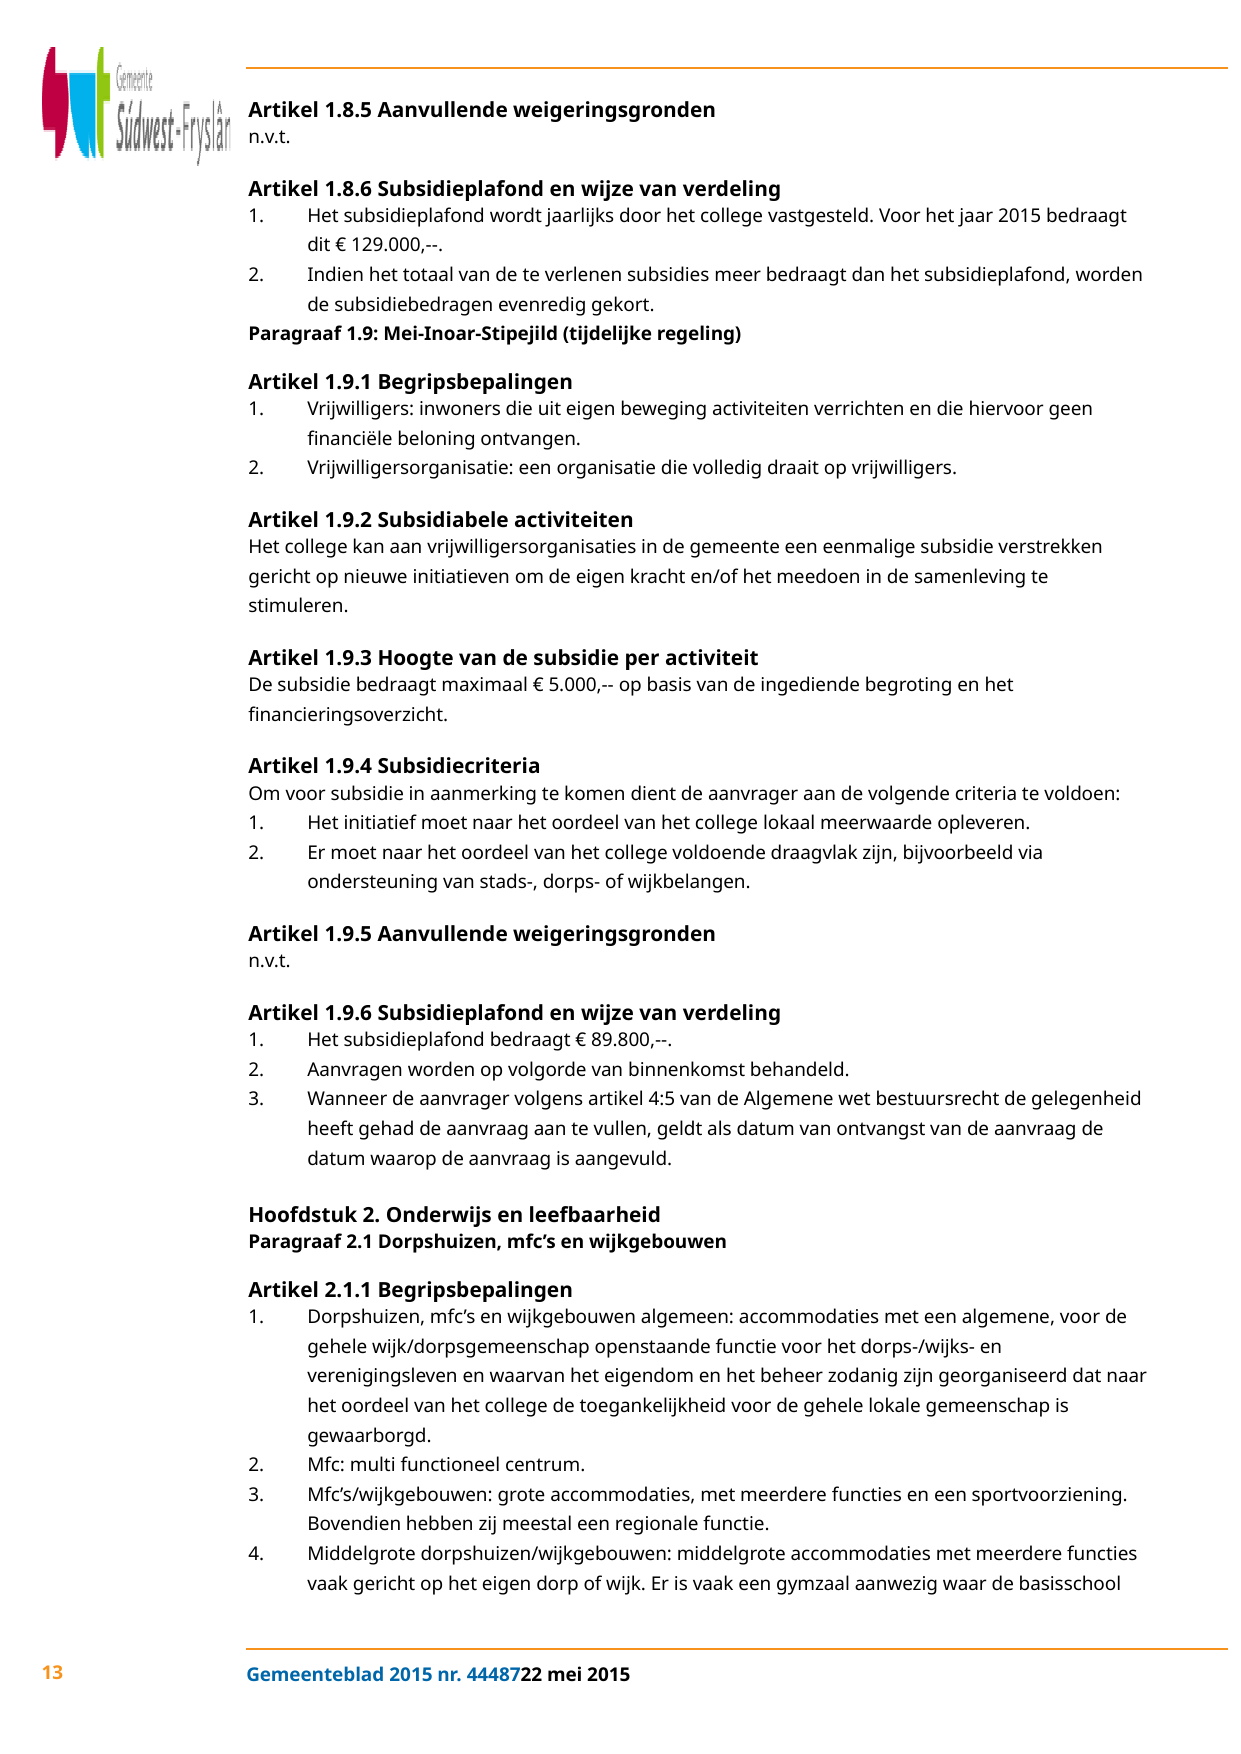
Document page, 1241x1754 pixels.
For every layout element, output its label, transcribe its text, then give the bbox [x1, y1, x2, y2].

text Artikel 1.8.6 Subsidieplafond en wijze van verdeling [248, 174, 1152, 202]
text Artikel 1.9.6 Subsidieplafond en wijze van verdeling [248, 998, 1152, 1026]
text Paragraaf 1.9: Mei-Inoar-Stipejild (tijdelijke regeling) [248, 320, 1152, 346]
list Het subsidieplafond bedraagt € 89.800,--. [248, 1026, 1152, 1052]
list Het subsidieplafond wordt jaarlijks door het college vastgesteld. Voor het jaar 2015 bedraagt dit € 129.000,--. [248, 202, 1152, 257]
text De subsidie bedraagt maximaal € 5.000,-- op basis van de ingediende begroting en het financieringsoverzicht. [248, 671, 1152, 727]
list Mfc: multi functioneel centrum. [248, 1451, 1152, 1477]
text n.v.t. [248, 123, 1152, 149]
text Om voor subsidie in aanmerking te komen dient de aanvrager aan de volgende criteria te voldoen: [248, 780, 1152, 806]
list Vrijwilligers: inwoners die uit eigen beweging activiteiten verrichten en die hiervoor geen financiële beloning ontvangen. [248, 395, 1152, 451]
text n.v.t. [248, 947, 1152, 973]
text Artikel 1.9.1 Begripsbepalingen [248, 367, 1152, 395]
list Wanneer de aanvrager volgens artikel 4:5 van de Algemene wet bestuursrecht de gelegenheid heeft gehad de aanvraag aan te vullen, geldt als datum van ontvangst van de aanvraag de datum waarop de aanvraag is aangevuld. [248, 1086, 1152, 1170]
picture [41, 47, 231, 172]
text Paragraaf 2.1 Dorpshuizen, mfc’s en wijkgebouwen [248, 1228, 1152, 1254]
list Aanvragen worden op volgorde van binnenkomst behandeld. [248, 1056, 1152, 1082]
text Artikel 1.8.5 Aanvullende weigeringsgronden [248, 95, 1152, 123]
list Mfc’s/wijkgebouwen: grote accommodaties, met meerdere functies en een sportvoorziening. Bovendien hebben zij meestal een regionale functie. [248, 1481, 1152, 1536]
text Hoofdstuk 2. Onderwijs en leefbaarheid [248, 1200, 1152, 1228]
list Dorpshuizen, mfc’s en wijkgebouwen algemeen: accommodaties met een algemene, voor de gehele wijk/dorpsgemeenschap openstaande functie voor het dorps-/wijks- en verenigingsleven en waarvan het eigendom en het beheer zodanig zijn georganiseerd dat naar het oordeel van het college de toegankelijkheid voor de gehele lokale gemeenschap is gewaarborgd. [248, 1303, 1152, 1447]
list Middelgrote dorpshuizen/wijkgebouwen: middelgrote accommodaties met meerdere functies vaak gericht op het eigen dorp of wijk. Er is vaak een gymzaal aanwezig waar de basisschool [248, 1540, 1152, 1595]
text Het college kan aan vrijwilligersorganisaties in de gemeente een eenmalige subsidie verstrekken gericht op nieuwe initiatieven om de eigen kracht en/of het meedoen in de samenleving te stimuleren. [248, 533, 1152, 618]
list Er moet naar het oordeel van het college voldoende draagvlak zijn, bijvoorbeeld via ondersteuning van stads-, dorps- of wijkbelangen. [248, 839, 1152, 894]
text Artikel 1.9.2 Subsidiabele activiteiten [248, 505, 1152, 533]
list Indien het totaal van de te verlenen subsidies meer bedraagt dan het subsidieplafond, worden de subsidiebedragen evenredig gekort. [248, 261, 1152, 317]
list Vrijwilligersorganisatie: een organisatie die volledig draait op vrijwilligers. [248, 454, 1152, 480]
text Artikel 1.9.4 Subsidiecriteria [248, 751, 1152, 780]
text Artikel 1.9.3 Hoogte van de subsidie per activiteit [248, 643, 1152, 671]
text Artikel 1.9.5 Aanvullende weigeringsgronden [248, 919, 1152, 947]
text Artikel 2.1.1 Begripsbepalingen [248, 1275, 1152, 1303]
list Het initiatief moet naar het oordeel van het college lokaal meerwaarde opleveren. [248, 809, 1152, 835]
